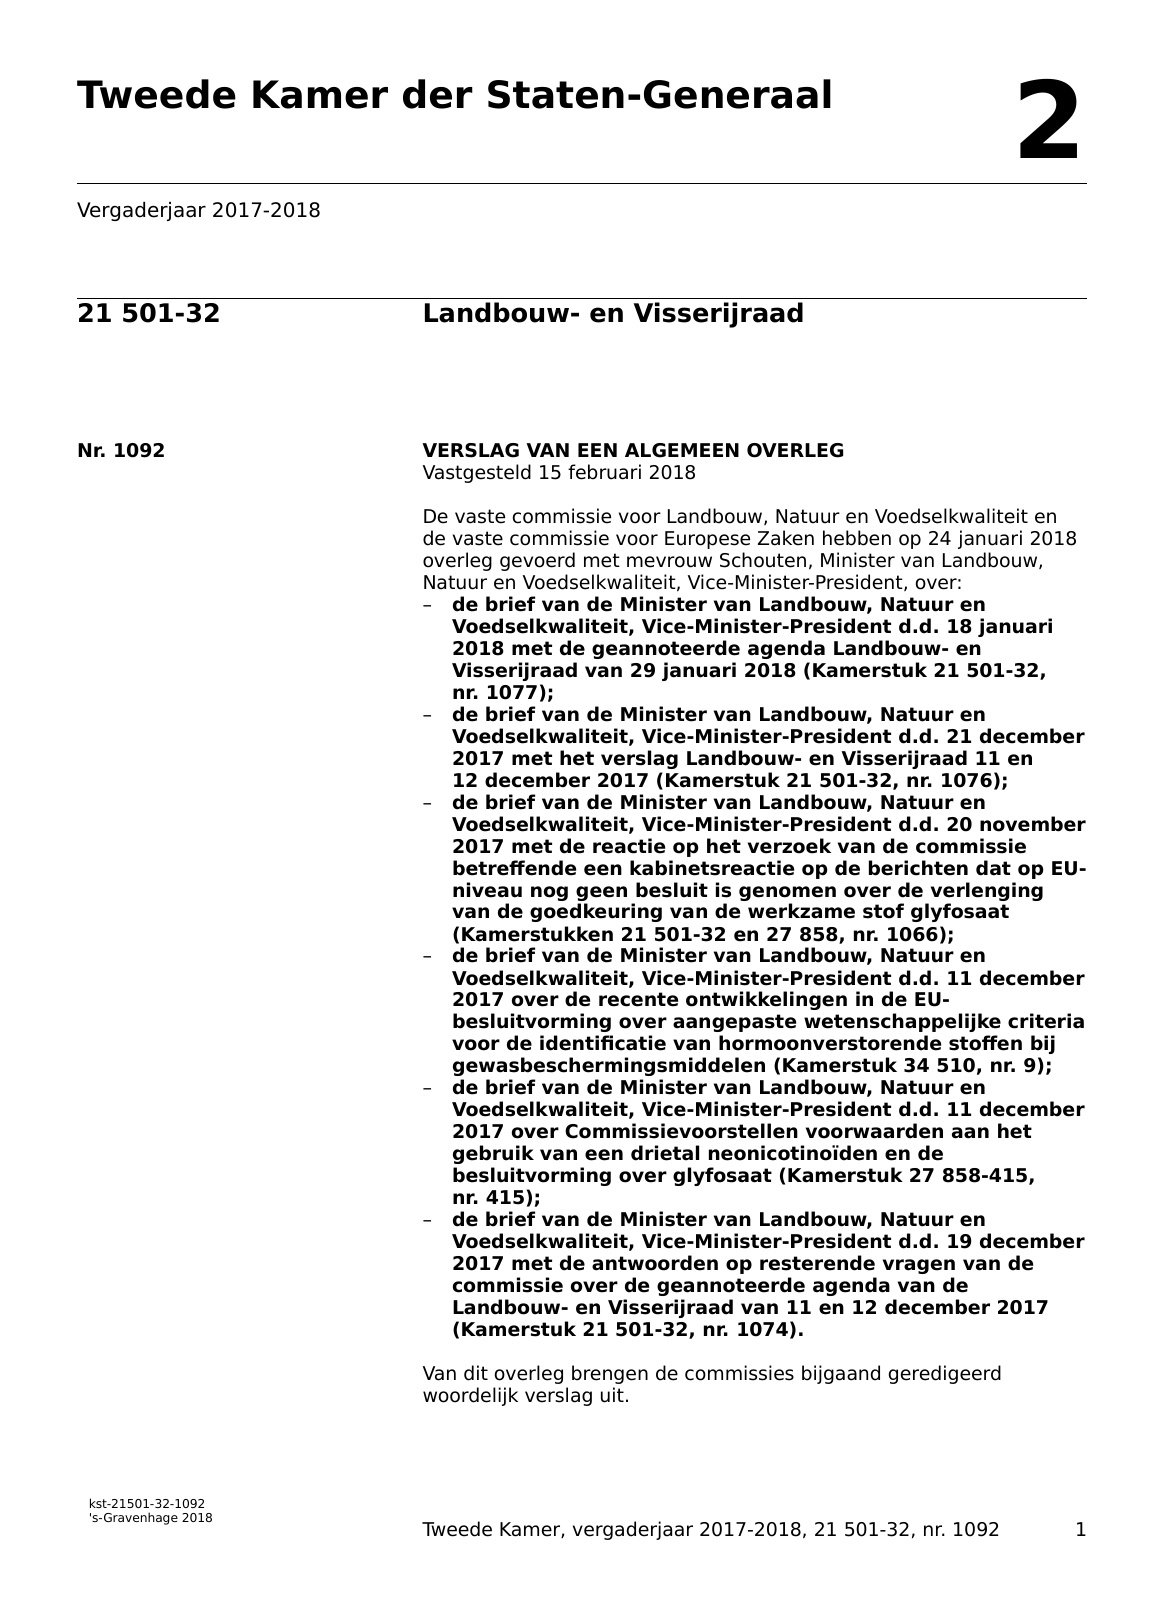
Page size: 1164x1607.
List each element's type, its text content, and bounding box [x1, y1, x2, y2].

text Van dit overleg brengen de commissies bijgaand geredigeerd woordelijk verslag uit. [422, 1363, 1087, 1407]
text – de brief van de Minister van Landbouw, Natuur en Voedselkwaliteit, Vice-Minister-President d.d. 21 december 2017 met het verslag Landbouw- en Visserijraad 11 en 12 december 2017 (Kamerstuk 21 501-32, nr. 1076); [422, 704, 1087, 792]
text 's-Gravenhage 2018 [88, 1511, 323, 1525]
text – de brief van de Minister van Landbouw, Natuur en Voedselkwaliteit, Vice-Minister-President d.d. 18 januari 2018 met de geannoteerde agenda Landbouw- en Visserijraad van 29 januari 2018 (Kamerstuk 21 501-32, nr. 1077); [422, 594, 1087, 704]
text kst-21501-32-1092 [88, 1497, 323, 1511]
table_cell Vergaderjaar 2017-2018 [77, 184, 1087, 298]
table_header Tweede Kamer der Staten-Generaal [77, 59, 886, 183]
text – de brief van de Minister van Landbouw, Natuur en Voedselkwaliteit, Vice-Minister-President d.d. 11 december 2017 over de recente ontwikkelingen in de EU-besluitvorming over aangepaste wetenschappelijke criteria voor de identificatie van hormoonverstorende stoffen bij gewasbeschermingsmiddelen (Kamerstuk 34 510, nr. 9); [422, 945, 1087, 1077]
subtitle Nr. 1092 VERSLAG VAN EEN ALGEMEEN OVERLEG [77, 440, 1087, 462]
subtitle 21 501-32 Landbouw- en Visserijraad [77, 299, 1087, 329]
text – de brief van de Minister van Landbouw, Natuur en Voedselkwaliteit, Vice-Minister-President d.d. 11 december 2017 over Commissievoorstellen voorwaarden aan het gebruik van een drietal neonicotinoïden en de besluitvorming over glyfosaat (Kamerstuk 27 858-415, nr. 415); [422, 1077, 1087, 1209]
text Vastgesteld 15 februari 2018 [422, 462, 1087, 484]
table_header 2 [886, 59, 1087, 183]
text De vaste commissie voor Landbouw, Natuur en Voedselkwaliteit en de vaste commissie voor Europese Zaken hebben op 24 januari 2018 overleg gevoerd met mevrouw Schouten, Minister van Landbouw, Natuur en Voedselkwaliteit, Vice-Minister-President, over: [422, 506, 1087, 594]
text – de brief van de Minister van Landbouw, Natuur en Voedselkwaliteit, Vice-Minister-President d.d. 20 november 2017 met de reactie op het verzoek van de commissie betreffende een kabinetsreactie op de berichten dat op EU-niveau nog geen besluit is genomen over de verlenging van de goedkeuring van de werkzame stof glyfosaat (Kamerstukken 21 501-32 en 27 858, nr. 1066); [422, 792, 1087, 945]
text – de brief van de Minister van Landbouw, Natuur en Voedselkwaliteit, Vice-Minister-President d.d. 19 december 2017 met de antwoorden op resterende vragen van de commissie over de geannoteerde agenda van de Landbouw- en Visserijraad van 11 en 12 december 2017 (Kamerstuk 21 501-32, nr. 1074). [422, 1209, 1087, 1341]
